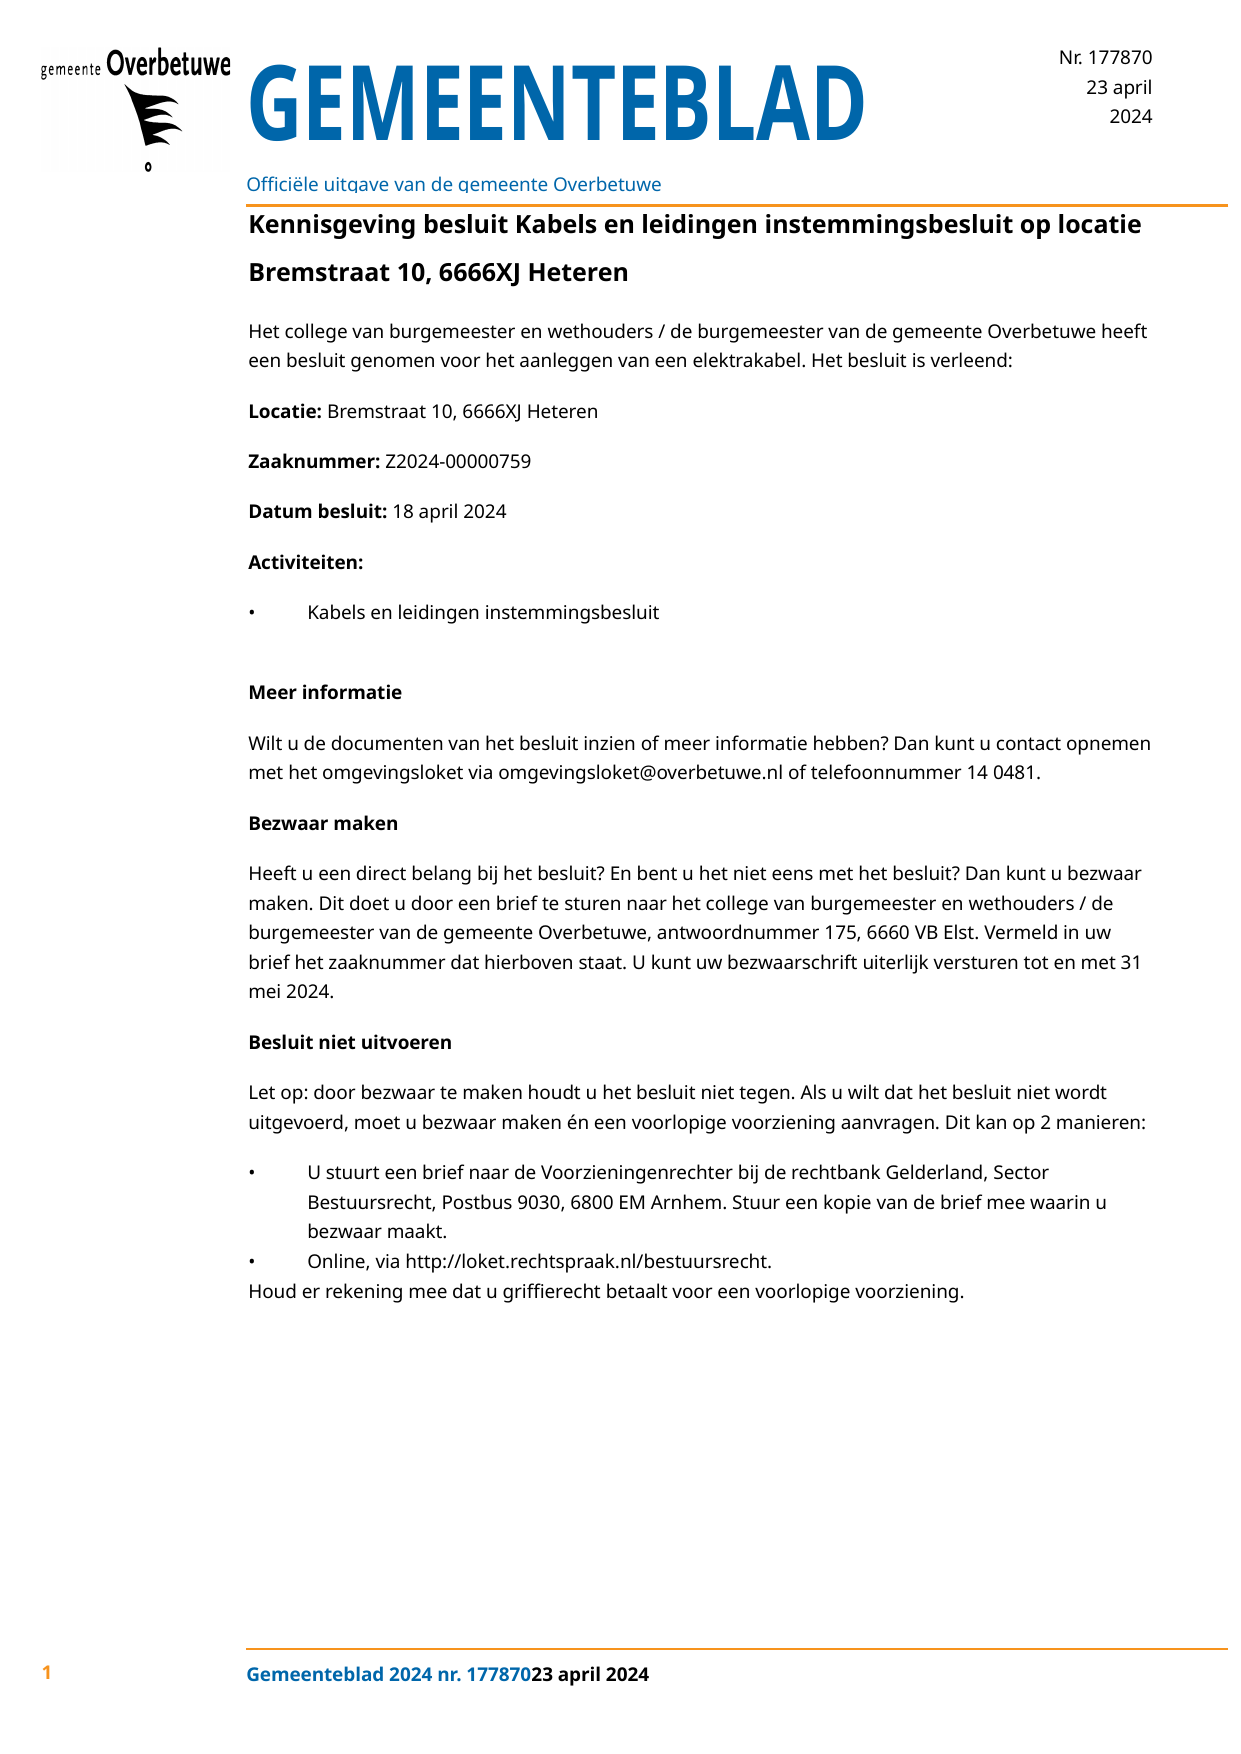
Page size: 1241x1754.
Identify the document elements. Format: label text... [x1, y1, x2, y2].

text Activiteiten: [248, 549, 1152, 575]
text Kennisgeving besluit Kabels en leidingen instemmingsbesluit op locatie Bremstraat 10, 6666XJ Heteren [248, 207, 1152, 288]
text Bezwaar maken [248, 810, 1152, 836]
text Het college van burgemeester en wethouders / de burgemeester van de gemeente Overbetuwe heeft een besluit genomen voor het aanleggen van een elektrakabel. Het besluit is verleend: [248, 318, 1152, 373]
text Wilt u de documenten van het besluit inzien of meer informatie hebben? Dan kunt u contact opnemen met het omgevingsloket via omgevingsloket@overbetuwe.nl of telefoonnummer 14 0481. [248, 730, 1152, 785]
text Zaaknummer: Z2024-00000759 [248, 448, 1152, 474]
list U stuurt een brief naar de Voorzieningenrechter bij de rechtbank Gelderland, Sector Bestuursrecht, Postbus 9030, 6800 EM Arnhem. Stuur een kopie van de brief mee waarin u bezwaar maakt. [248, 1159, 1152, 1244]
picture [41, 47, 231, 172]
text Heeft u een direct belang bij het besluit? En bent u het niet eens met het besluit? Dan kunt u bezwaar maken. Dit doet u door een brief te sturen naar het college van burgemeester en wethouders / de burgemeester van de gemeente Overbetuwe, antwoordnummer 175, 6660 VB Elst. Vermeld in uw brief het zaaknummer dat hierboven staat. U kunt uw bezwaarschrift uiterlijk versturen tot en met 31 mei 2024. [248, 860, 1152, 1004]
list Kabels en leidingen instemmingsbesluit [248, 599, 1152, 625]
text Besluit niet uitvoeren [248, 1029, 1152, 1055]
text Meer informatie [248, 679, 1152, 705]
text Houd er rekening mee dat u griffierecht betaalt voor een voorlopige voorziening. [248, 1278, 1152, 1304]
text Locatie: Bremstraat 10, 6666XJ Heteren [248, 398, 1152, 424]
text Datum besluit: 18 april 2024 [248, 499, 1152, 524]
text Let op: door bezwaar te maken houdt u het besluit niet tegen. Als u wilt dat het besluit niet wordt uitgevoerd, moet u bezwaar maken én een voorlopige voorziening aanvragen. Dit kan op 2 manieren: [248, 1079, 1152, 1135]
list Online, via http://loket.rechtspraak.nl/bestuursrecht. [248, 1248, 1152, 1274]
